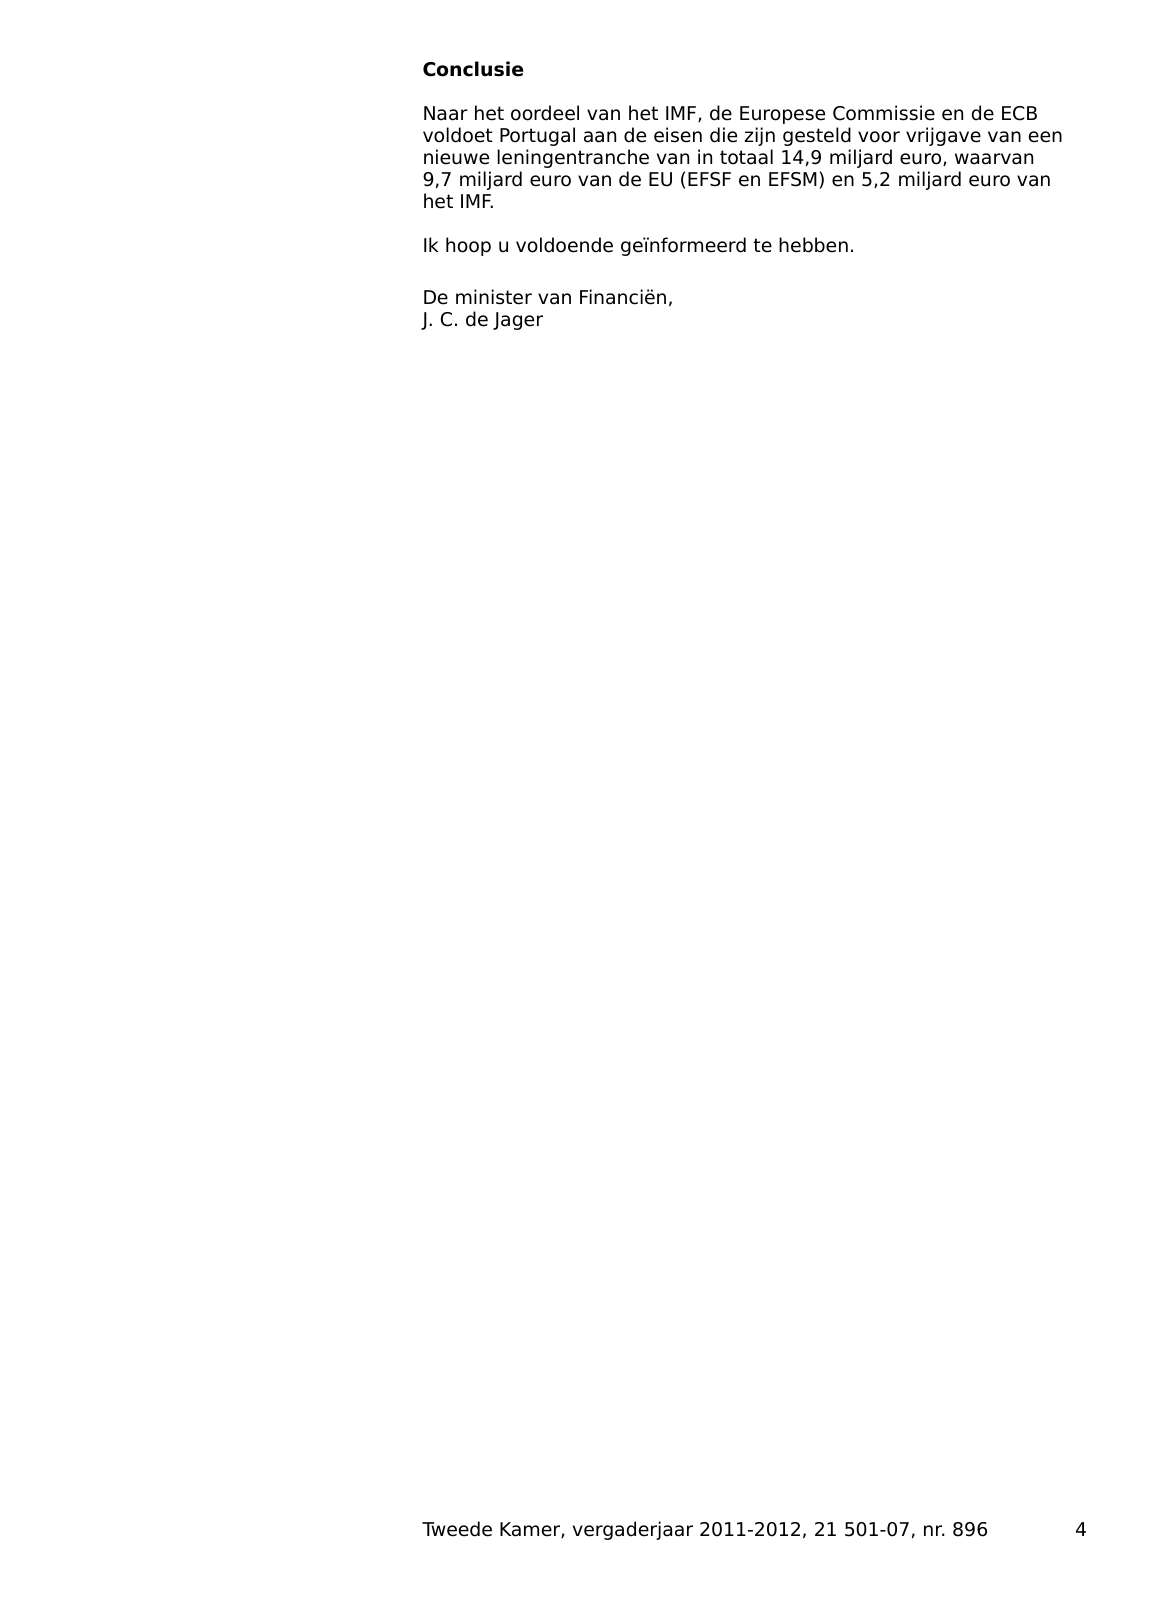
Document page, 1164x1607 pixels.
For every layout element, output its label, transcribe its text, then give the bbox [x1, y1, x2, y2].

text Naar het oordeel van het IMF, de Europese Commissie en de ECB voldoet Portugal aan de eisen die zijn gesteld voor vrijgave van een nieuwe leningentranche van in totaal 14,9 miljard euro, waarvan 9,7 miljard euro van de EU (EFSF en EFSM) en 5,2 miljard euro van het IMF. [422, 103, 1087, 213]
text De minister van Financiën, J. C. de Jager [422, 287, 1087, 331]
subtitle Conclusie [422, 59, 1087, 81]
text Ik hoop u voldoende geïnformeerd te hebben. [422, 235, 1087, 257]
